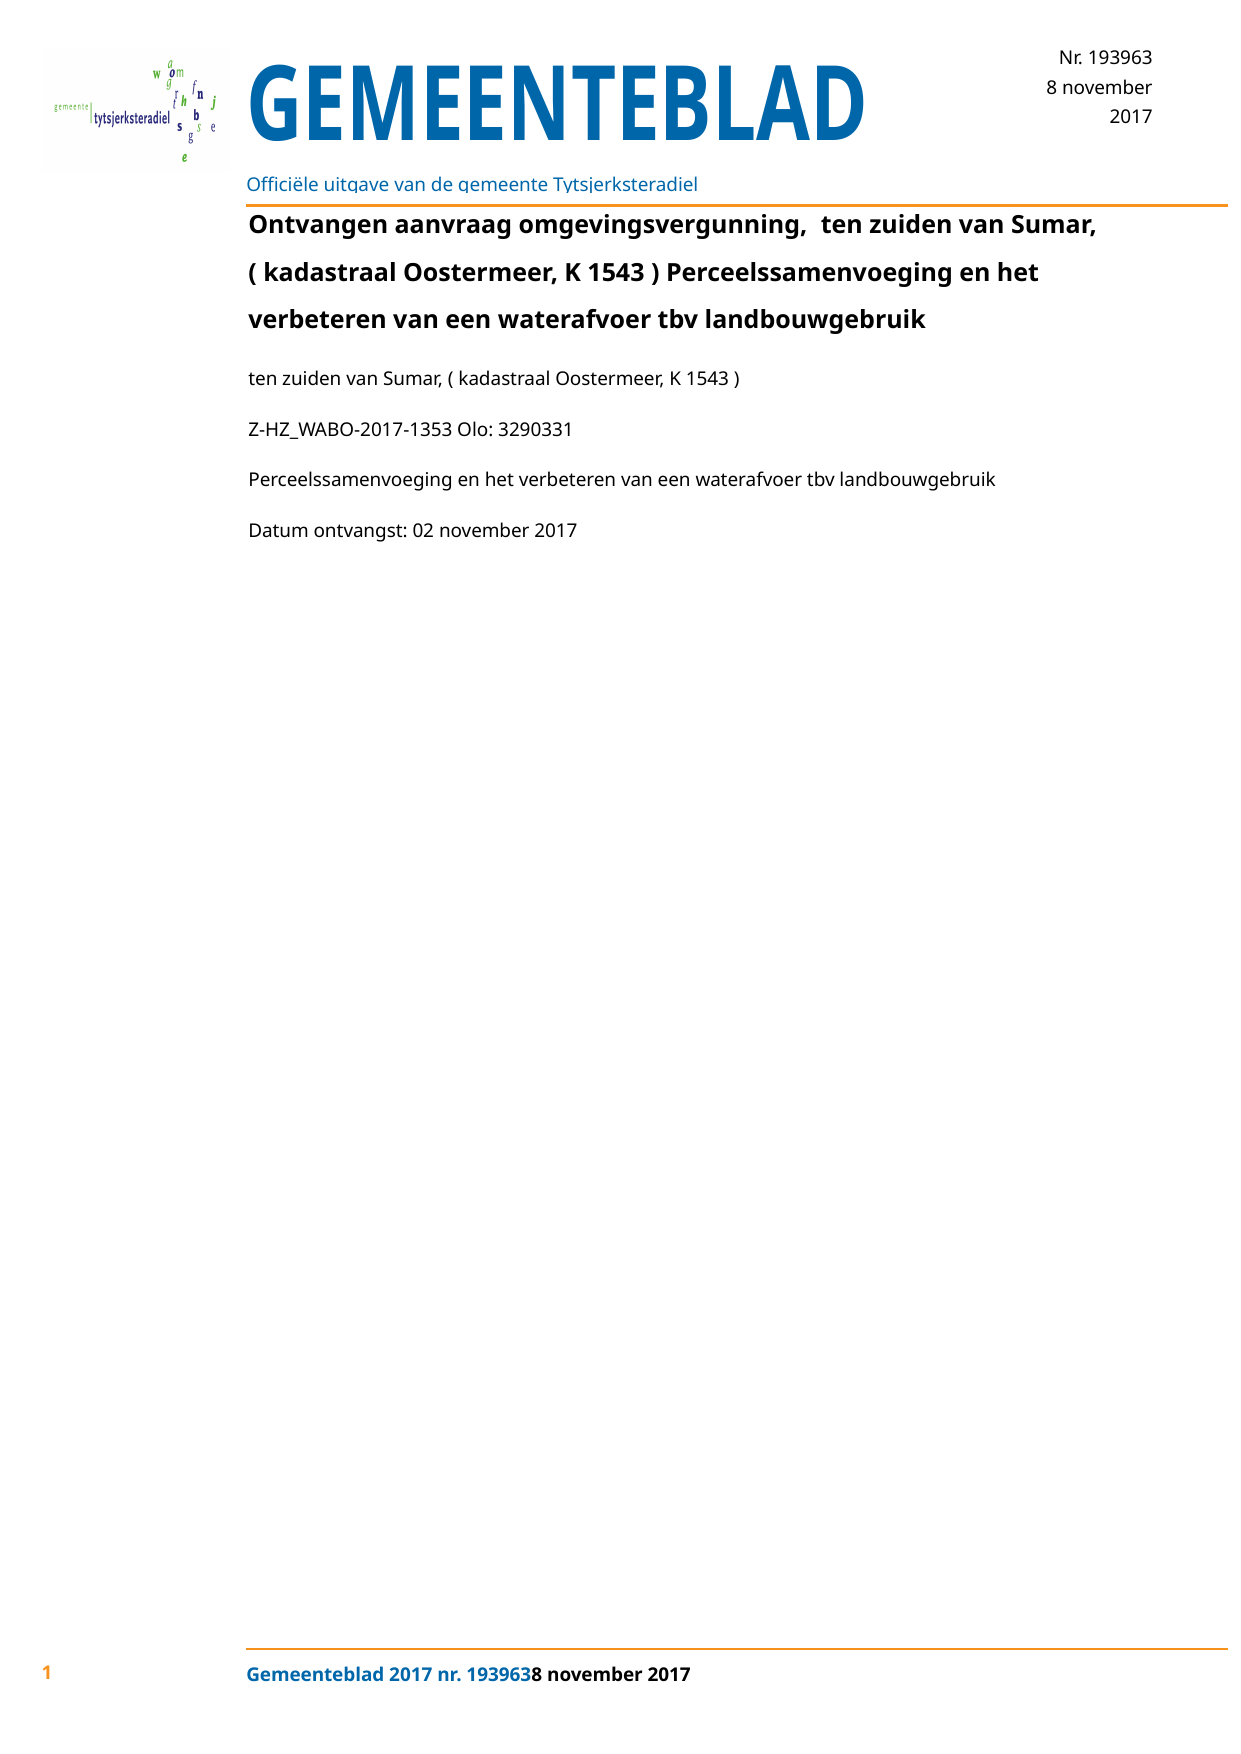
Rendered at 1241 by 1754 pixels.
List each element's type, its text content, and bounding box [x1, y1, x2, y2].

text Z-HZ_WABO-2017-1353 Olo: 3290331 [248, 416, 1152, 442]
text Ontvangen aanvraag omgevingsvergunning, ten zuiden van Sumar, ( kadastraal Oostermeer, K 1543 ) Perceelssamenvoeging en het verbeteren van een waterafvoer tbv landbouwgebruik [248, 207, 1152, 336]
text ten zuiden van Sumar, ( kadastraal Oostermeer, K 1543 ) [248, 366, 1152, 391]
picture [41, 47, 231, 172]
text Perceelssamenvoeging en het verbeteren van een waterafvoer tbv landbouwgebruik [248, 466, 1152, 492]
text Datum ontvangst: 02 november 2017 [248, 517, 1152, 542]
